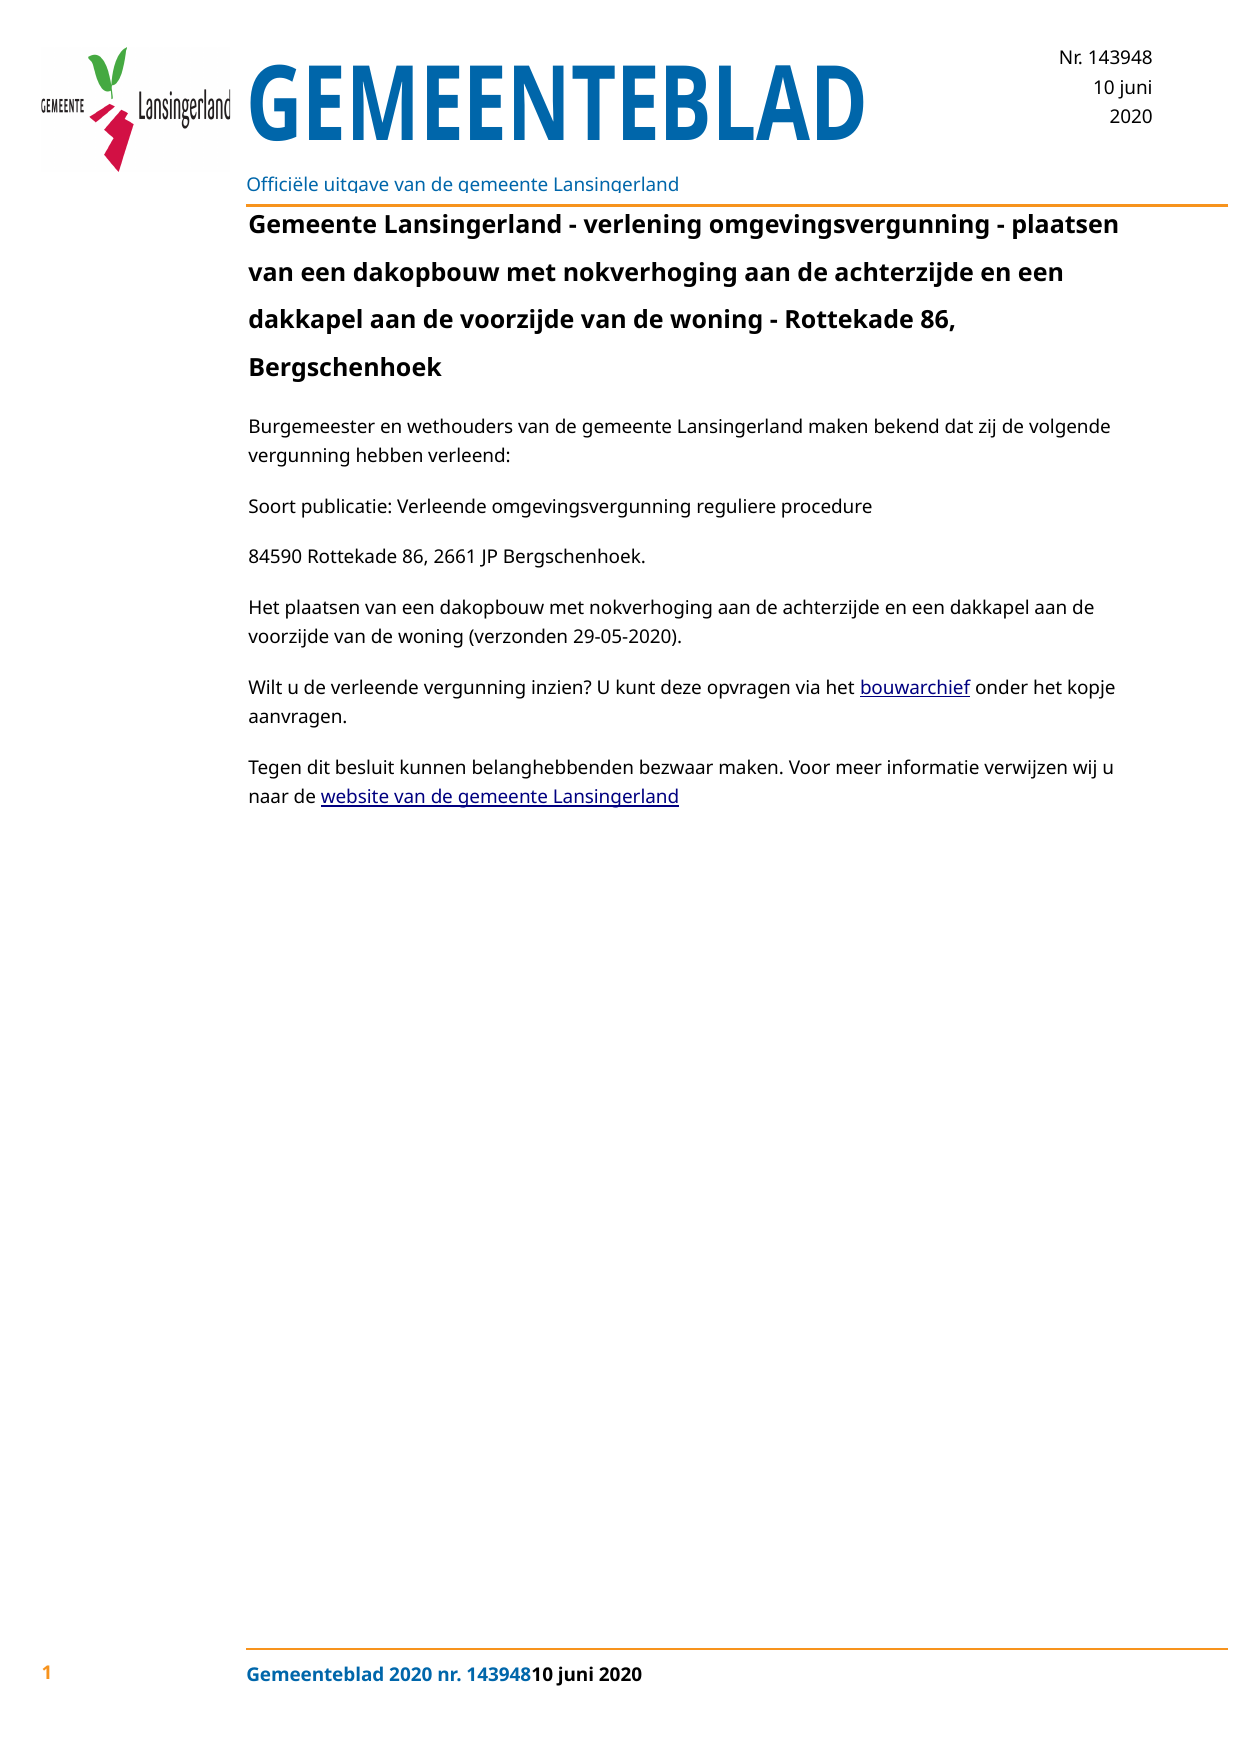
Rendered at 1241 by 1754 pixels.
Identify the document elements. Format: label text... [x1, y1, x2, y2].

text Burgemeester en wethouders van de gemeente Lansingerland maken bekend dat zij de volgende vergunning hebben verleend: [248, 413, 1152, 468]
text 84590 Rottekade 86, 2661 JP Bergschenhoek. [248, 543, 1152, 569]
text Soort publicatie: Verleende omgevingsvergunning reguliere procedure [248, 493, 1152, 519]
text Wilt u de verleende vergunning inzien? U kunt deze opvragen via het bouwarchief onder het kopje aanvragen. [248, 674, 1152, 729]
text Het plaatsen van een dakopbouw met nokverhoging aan de achterzijde en een dakkapel aan de voorzijde van de woning (verzonden 29-05-2020). [248, 594, 1152, 649]
text Gemeente Lansingerland - verlening omgevingsvergunning - plaatsen van een dakopbouw met nokverhoging aan de achterzijde en een dakkapel aan de voorzijde van de woning - Rottekade 86, Bergschenhoek [248, 207, 1152, 384]
text Tegen dit besluit kunnen belanghebbenden bezwaar maken. Voor meer informatie verwijzen wij u naar de website van de gemeente Lansingerland [248, 754, 1152, 809]
picture [41, 47, 231, 172]
